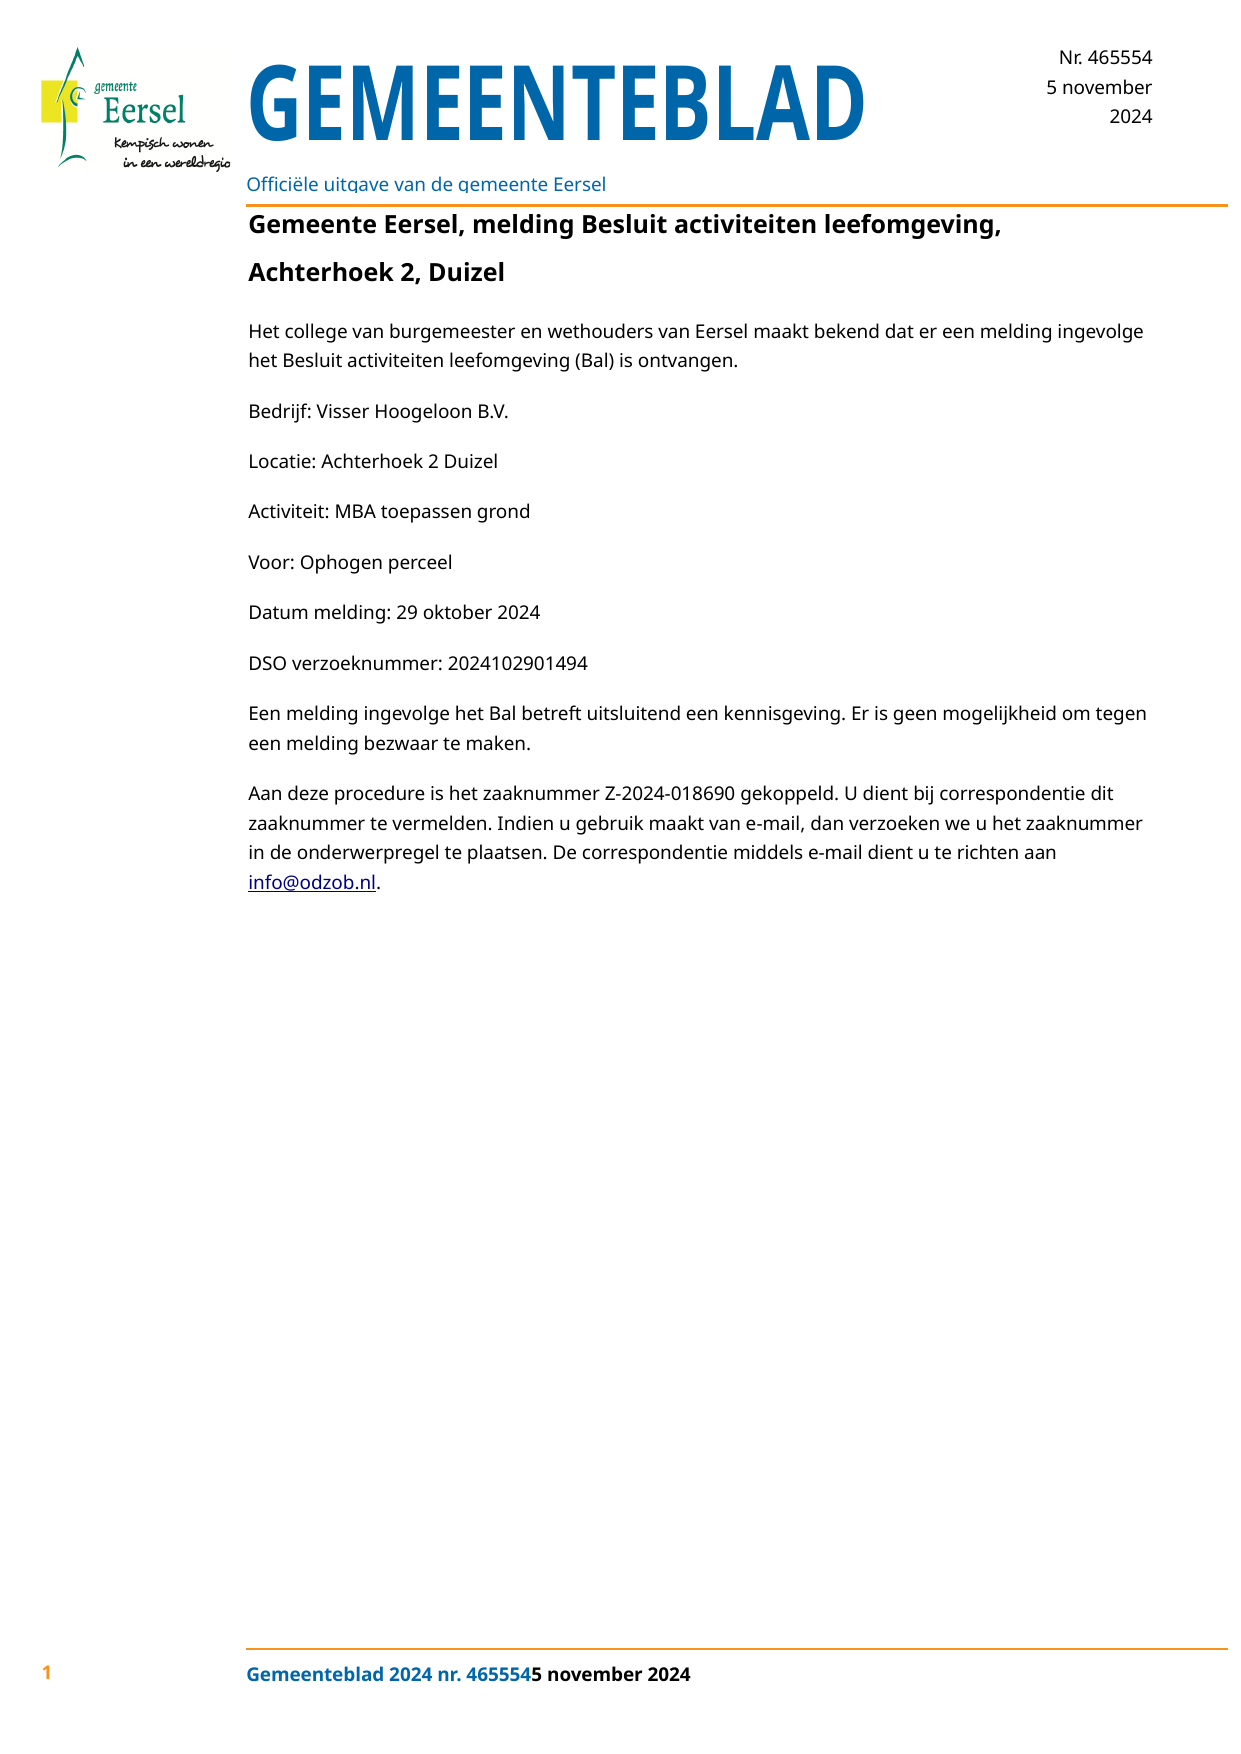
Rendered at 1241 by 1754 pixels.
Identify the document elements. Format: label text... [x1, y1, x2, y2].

text Locatie: Achterhoek 2 Duizel [248, 448, 1152, 474]
text Datum melding: 29 oktober 2024 [248, 599, 1152, 625]
text Een melding ingevolge het Bal betreft uitsluitend een kennisgeving. Er is geen mogelijkheid om tegen een melding bezwaar te maken. [248, 700, 1152, 756]
text Het college van burgemeester en wethouders van Eersel maakt bekend dat er een melding ingevolge het Besluit activiteiten leefomgeving (Bal) is ontvangen. [248, 318, 1152, 373]
text Voor: Ophogen perceel [248, 549, 1152, 575]
text Bedrijf: Visser Hoogeloon B.V. [248, 398, 1152, 424]
text Aan deze procedure is het zaaknummer Z-2024-018690 gekoppeld. U dient bij correspondentie dit zaaknummer te vermelden. Indien u gebruik maakt van e-mail, dan verzoeken we u het zaaknummer in de onderwerpregel te plaatsen. De correspondentie middels e-mail dient u te richten aan info@odzob.nl. [248, 780, 1152, 895]
text Activiteit: MBA toepassen grond [248, 499, 1152, 524]
text DSO verzoeknummer: 2024102901494 [248, 650, 1152, 676]
text Gemeente Eersel, melding Besluit activiteiten leefomgeving, Achterhoek 2, Duizel [248, 207, 1152, 288]
picture [41, 47, 231, 172]
